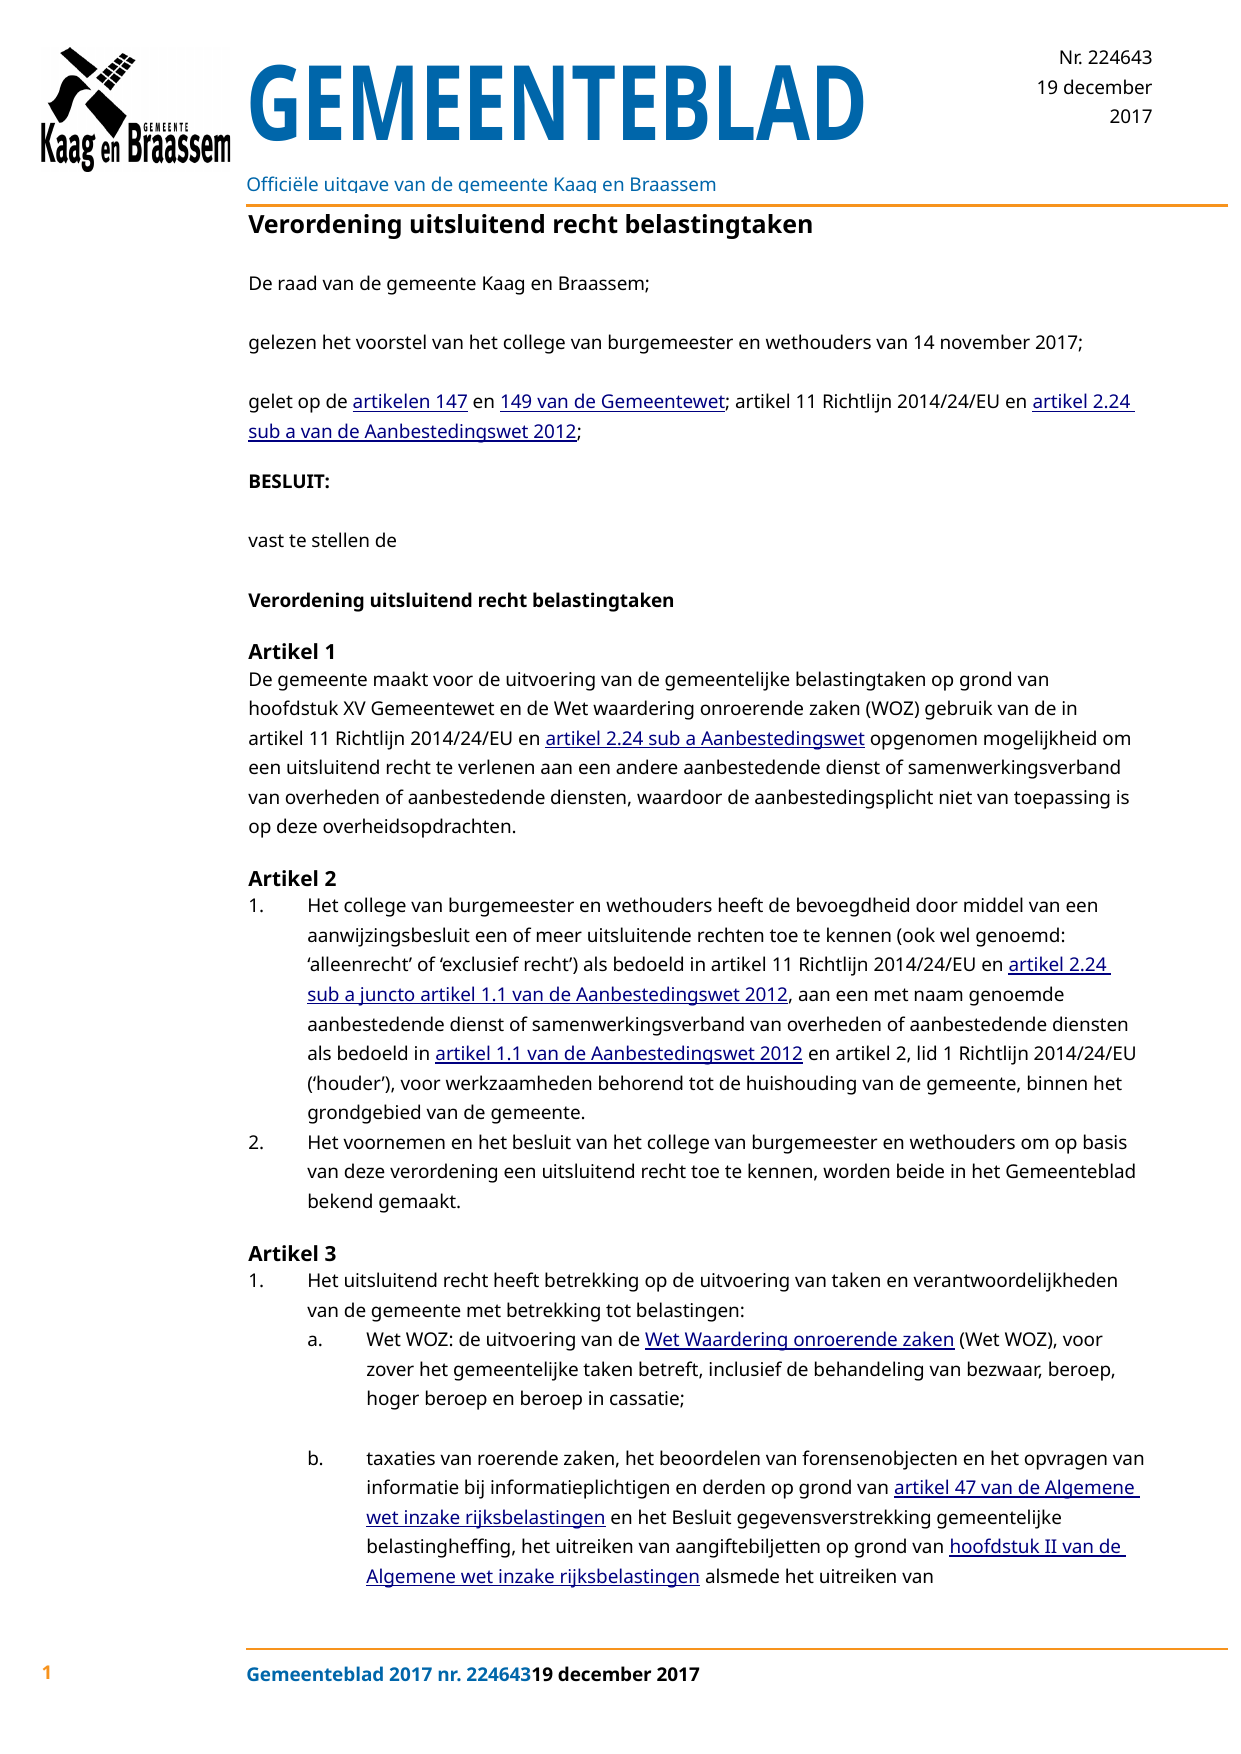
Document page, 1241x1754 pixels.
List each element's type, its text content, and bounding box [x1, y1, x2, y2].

text Artikel 2 [248, 864, 1152, 892]
picture [41, 47, 231, 172]
list Wet WOZ: de uitvoering van de Wet Waardering onroerende zaken (Wet WOZ), voor zover het gemeentelijke taken betreft, inclusief de behandeling van bezwaar, beroep, hoger beroep en beroep in cassatie; [307, 1326, 1152, 1411]
list Het college van burgemeester en wethouders heeft de bevoegdheid door middel van een aanwijzingsbesluit een of meer uitsluitende rechten toe te kennen (ook wel genoemd: ‘alleenrecht’ of ‘exclusief recht’) als bedoeld in artikel 11 Richtlijn 2014/24/EU en artikel 2.24 sub a juncto artikel 1.1 van de Aanbestedingswet 2012, aan een met naam genoemde aanbestedende dienst of samenwerkingsverband van overheden of aanbestedende diensten als bedoeld in artikel 1.1 van de Aanbestedingswet 2012 en artikel 2, lid 1 Richtlijn 2014/24/EU (‘houder’), voor werkzaamheden behorend tot de huishouding van de gemeente, binnen het grondgebied van de gemeente. [248, 892, 1152, 1125]
text De raad van de gemeente Kaag en Braassem; [248, 270, 1152, 296]
text Artikel 1 [248, 637, 1152, 666]
list taxaties van roerende zaken, het beoordelen van forensenobjecten en het opvragen van informatie bij informatieplichtigen en derden op grond van artikel 47 van de Algemene wet inzake rijksbelastingen en het Besluit gegevensverstrekking gemeentelijke belastingheffing, het uitreiken van aangiftebiljetten op grond van hoofdstuk II van de Algemene wet inzake rijksbelastingen alsmede het uitreiken van [307, 1445, 1152, 1589]
list Het voornemen en het besluit van het college van burgemeester en wethouders om op basis van deze verordening een uitsluitend recht toe te kennen, worden beide in het Gemeenteblad bekend gemaakt. [248, 1129, 1152, 1214]
text Artikel 3 [248, 1239, 1152, 1267]
text gelezen het voorstel van het college van burgemeester en wethouders van 14 november 2017; [248, 329, 1152, 355]
text De gemeente maakt voor de uitvoering van de gemeentelijke belastingtaken op grond van hoofdstuk XV Gemeentewet en de Wet waardering onroerende zaken (WOZ) gebruik van de in artikel 11 Richtlijn 2014/24/EU en artikel 2.24 sub a Aanbestedingswet opgenomen mogelijkheid om een uitsluitend recht te verlenen aan een andere aanbestedende dienst of samenwerkingsverband van overheden of aanbestedende diensten, waardoor de aanbestedingsplicht niet van toepassing is op deze overheidsopdrachten. [248, 666, 1152, 839]
text Verordening uitsluitend recht belastingtaken [248, 207, 1152, 241]
list Het uitsluitend recht heeft betrekking op de uitvoering van taken en verantwoordelijkheden van de gemeente met betrekking tot belastingen: [248, 1267, 1152, 1322]
text vast te stellen de [248, 528, 1152, 553]
text Verordening uitsluitend recht belastingtaken [248, 587, 1152, 613]
text BESLUIT: [248, 468, 1152, 494]
text gelet op de artikelen 147 en 149 van de Gemeentewet; artikel 11 Richtlijn 2014/24/EU en artikel 2.24 sub a van de Aanbestedingswet 2012; [248, 389, 1152, 444]
